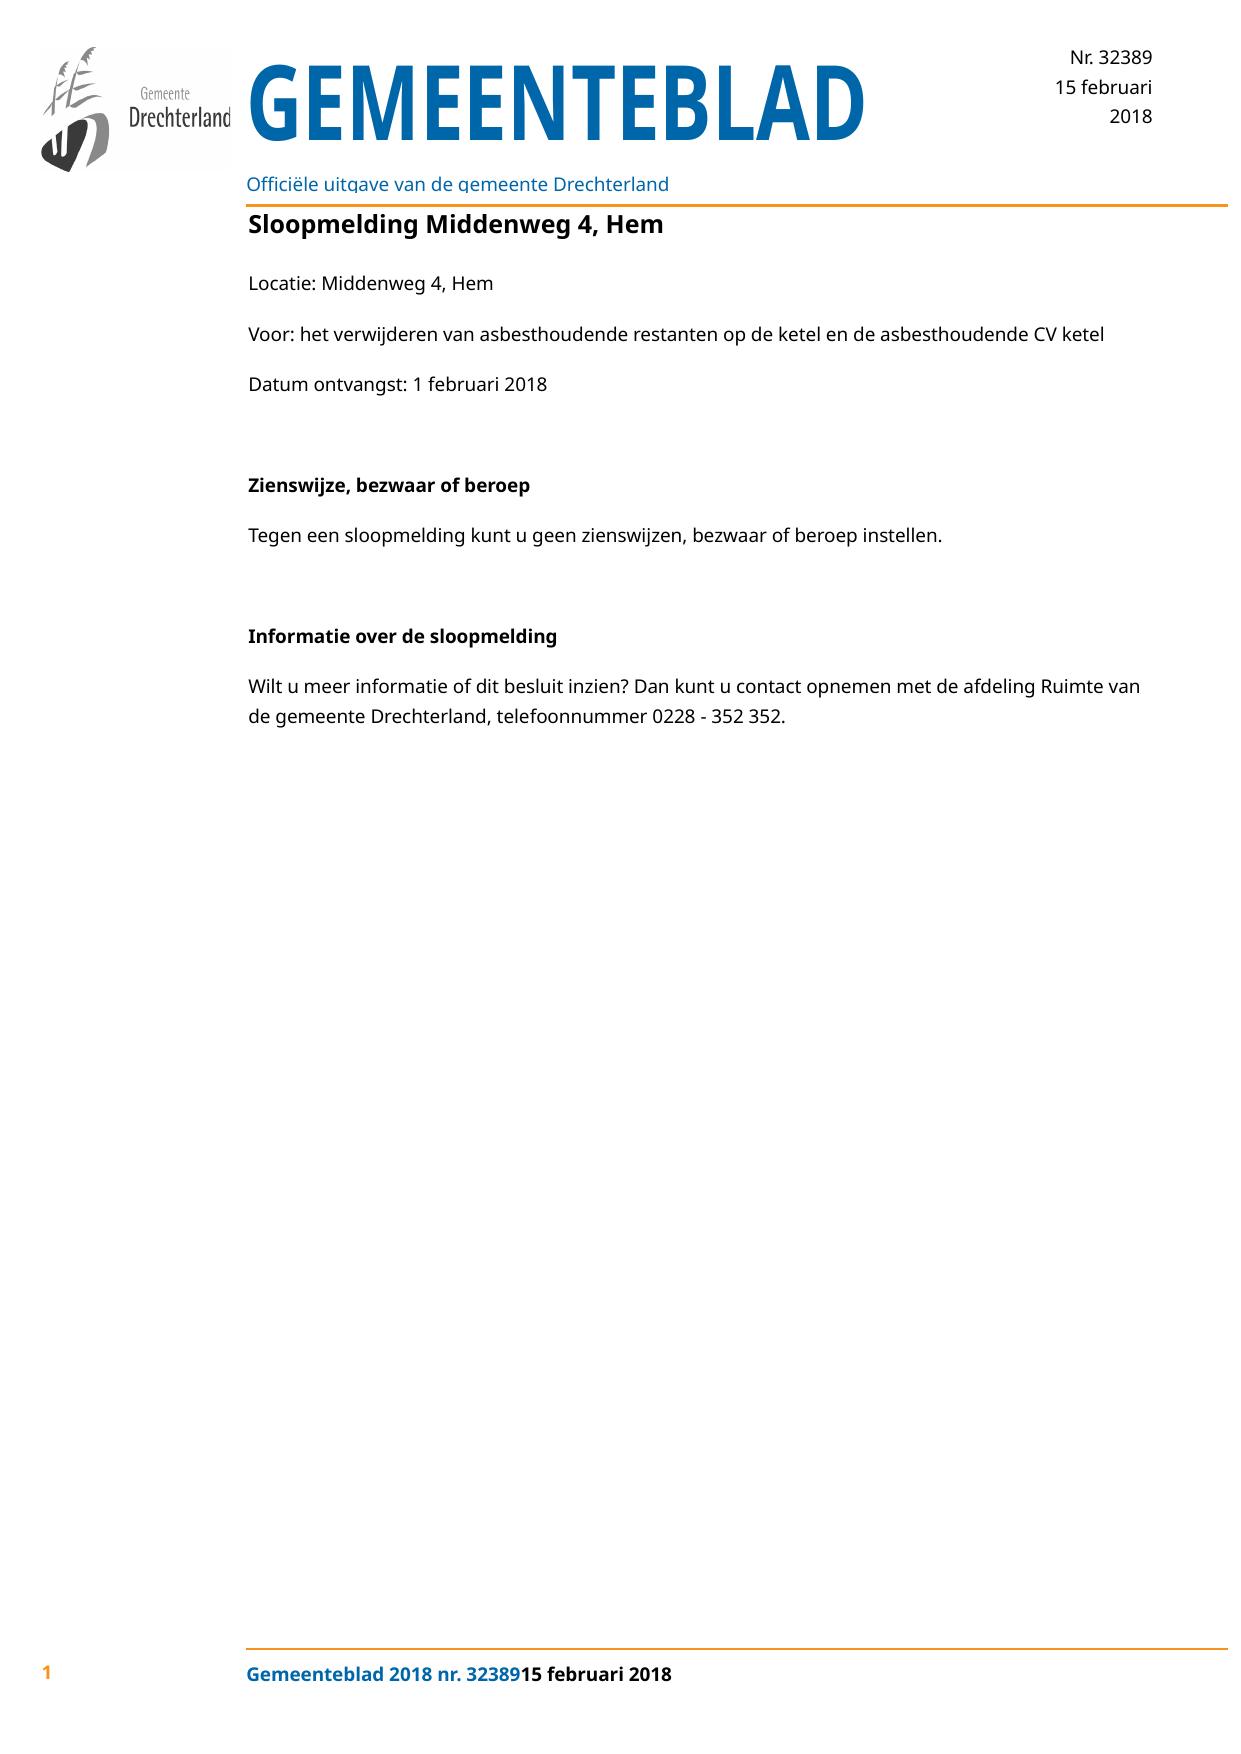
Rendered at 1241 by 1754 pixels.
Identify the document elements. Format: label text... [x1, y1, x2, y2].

text Datum ontvangst: 1 februari 2018 [248, 371, 1152, 397]
text Zienswijze, bezwaar of beroep [248, 472, 1152, 498]
text Informatie over de sloopmelding [248, 623, 1152, 649]
text Locatie: Middenweg 4, Hem [248, 270, 1152, 296]
text Tegen een sloopmelding kunt u geen zienswijzen, bezwaar of beroep instellen. [248, 522, 1152, 548]
text Wilt u meer informatie of dit besluit inzien? Dan kunt u contact opnemen met de afdeling Ruimte van de gemeente Drechterland, telefoonnummer 0228 - 352 352. [248, 674, 1152, 729]
text Sloopmelding Middenweg 4, Hem [248, 207, 1152, 241]
text Voor: het verwijderen van asbesthoudende restanten op de ketel en de asbesthoudende CV ketel [248, 321, 1152, 346]
picture [41, 47, 231, 172]
